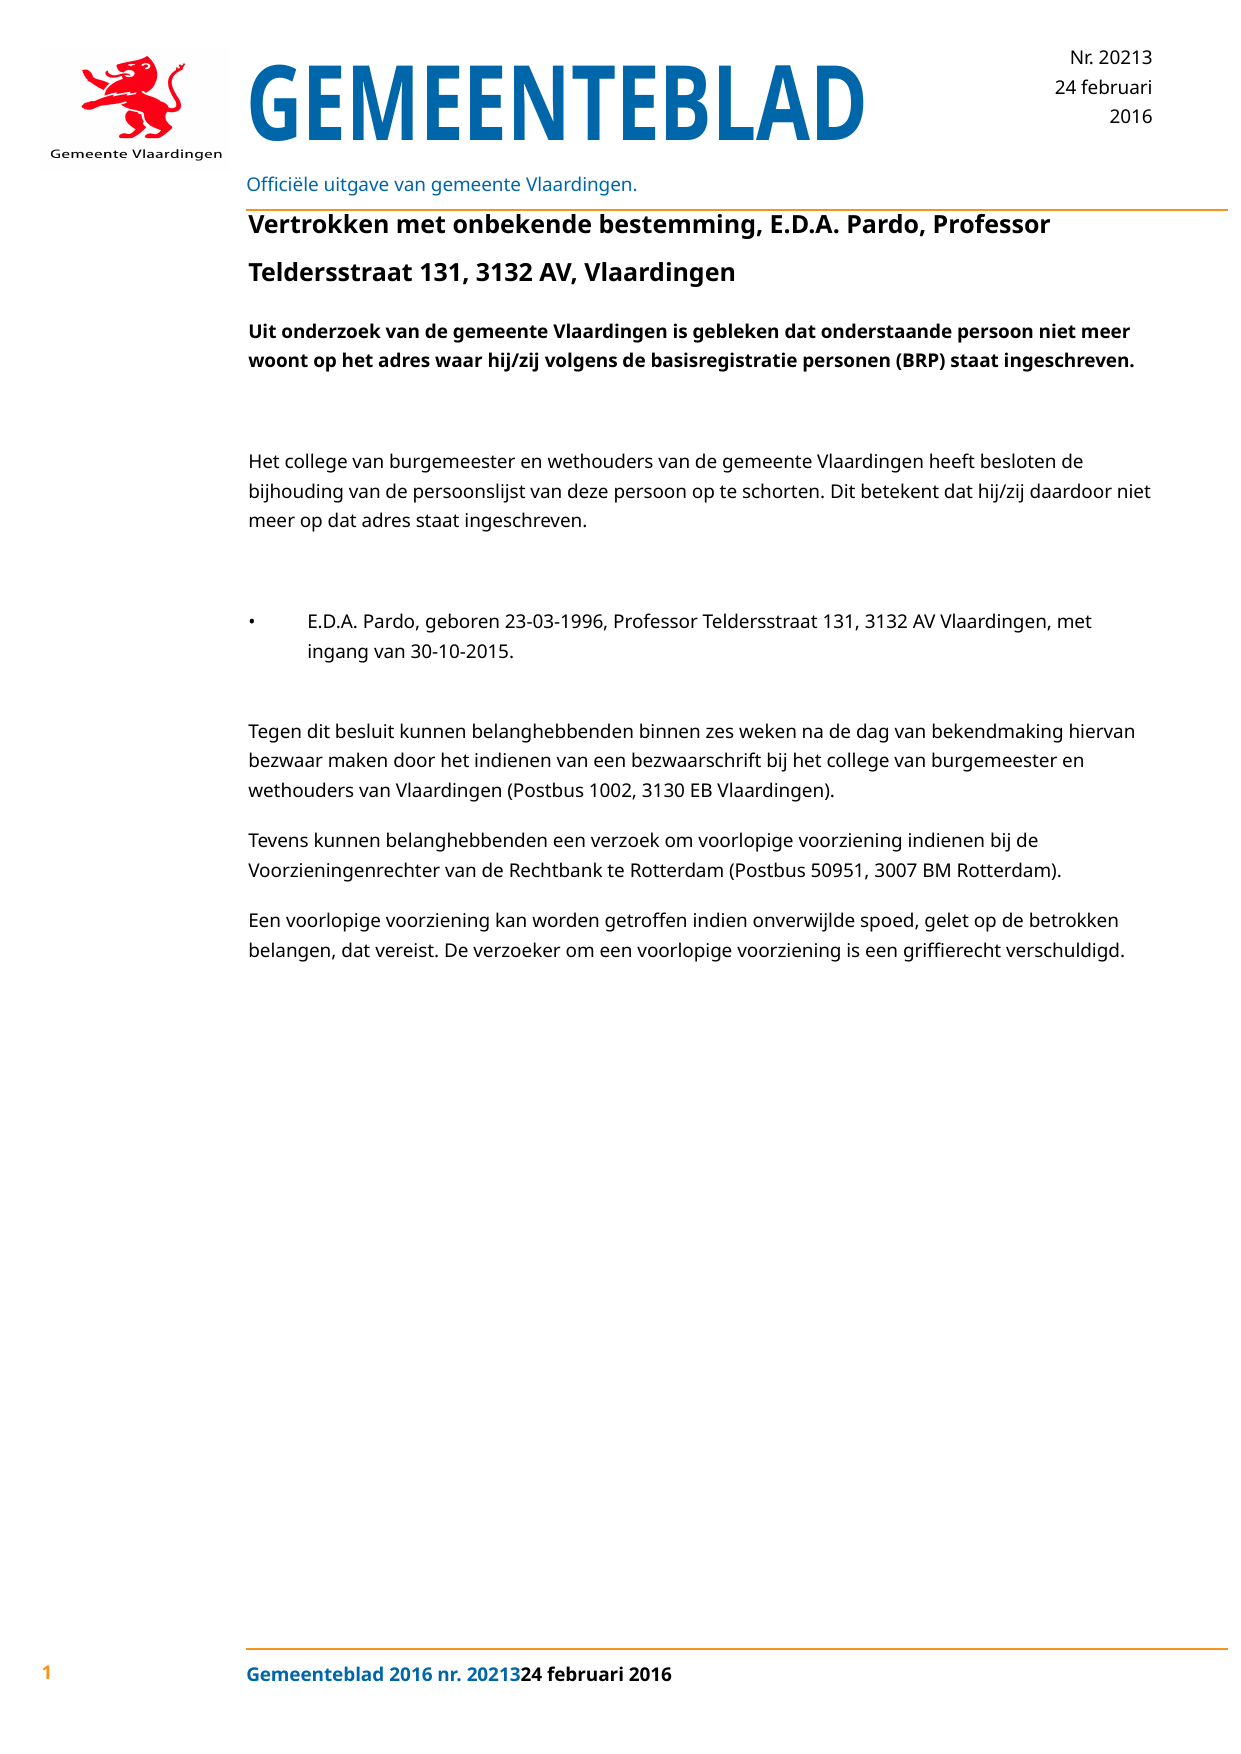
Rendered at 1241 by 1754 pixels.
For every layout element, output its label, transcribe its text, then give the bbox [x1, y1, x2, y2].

text Het college van burgemeester en wethouders van de gemeente Vlaardingen heeft besloten de bijhouding van de persoonslijst van deze persoon op te schorten. Dit betekent dat hij/zij daardoor niet meer op dat adres staat ingeschreven. [248, 448, 1152, 533]
text Tegen dit besluit kunnen belanghebbenden binnen zes weken na de dag van bekendmaking hiervan bezwaar maken door het indienen van een bezwaarschrift bij het college van burgemeester en wethouders van Vlaardingen (Postbus 1002, 3130 EB Vlaardingen). [248, 718, 1152, 803]
list E.D.A. Pardo, geboren 23-03-1996, Professor Teldersstraat 131, 3132 AV Vlaardingen, met ingang van 30-10-2015. [248, 608, 1152, 664]
text Een voorlopige voorziening kan worden getroffen indien onverwijlde spoed, gelet op de betrokken belangen, dat vereist. De verzoeker om een voorlopige voorziening is een griffierecht verschuldigd. [248, 907, 1152, 963]
text Tevens kunnen belanghebbenden een verzoek om voorlopige voorziening indienen bij de Voorzieningenrechter van de Rechtbank te Rotterdam (Postbus 50951, 3007 BM Rotterdam). [248, 827, 1152, 883]
text Uit onderzoek van de gemeente Vlaardingen is gebleken dat onderstaande persoon niet meer woont op het adres waar hij/zij volgens de basisregistratie personen (BRP) staat ingeschreven. [248, 318, 1152, 373]
picture [41, 47, 231, 172]
text Vertrokken met onbekende bestemming, E.D.A. Pardo, Professor Teldersstraat 131, 3132 AV, Vlaardingen [248, 211, 1152, 288]
